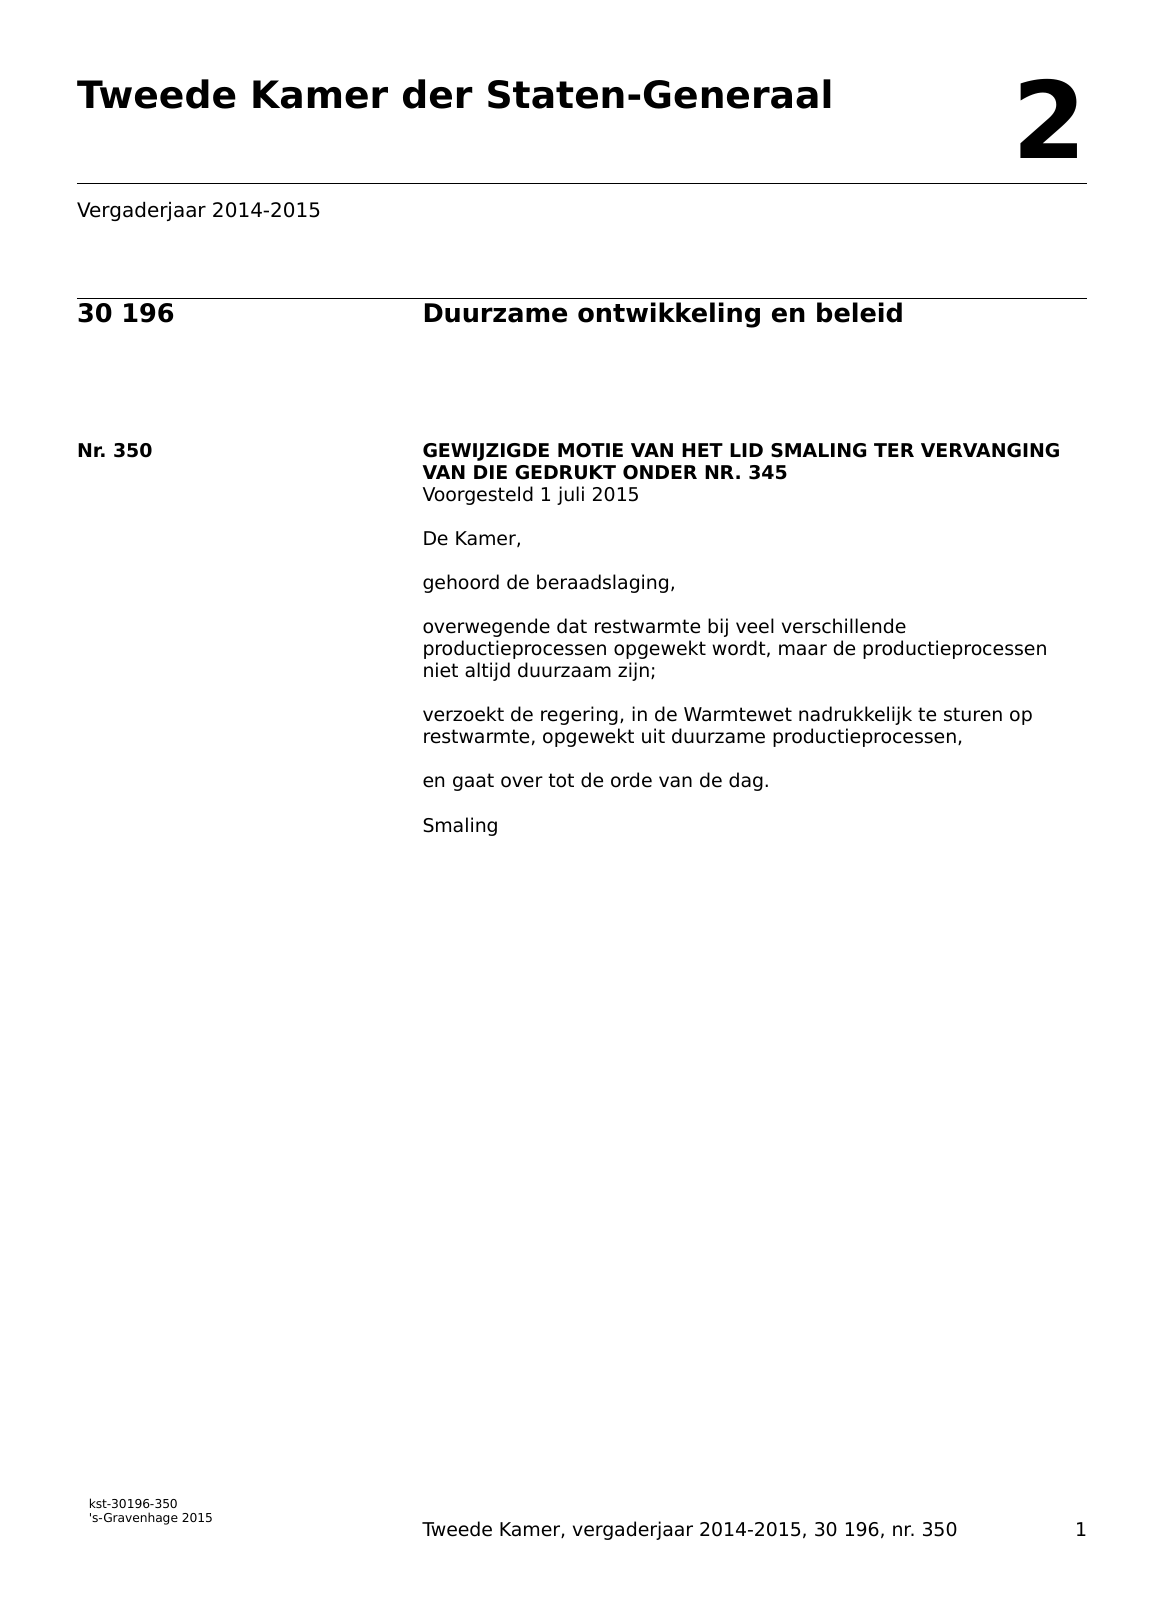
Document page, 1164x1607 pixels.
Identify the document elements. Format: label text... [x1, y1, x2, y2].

table_header Tweede Kamer der Staten-Generaal [77, 59, 886, 183]
table_header 2 [886, 59, 1087, 183]
table_cell Vergaderjaar 2014-2015 [77, 184, 1087, 298]
text gehoord de beraadslaging, [422, 572, 1087, 594]
text De Kamer, [422, 528, 1087, 550]
text overwegende dat restwarmte bij veel verschillende productieprocessen opgewekt wordt, maar de productieprocessen niet altijd duurzaam zijn; [422, 616, 1087, 682]
text en gaat over tot de orde van de dag. [422, 770, 1087, 792]
text 's-Gravenhage 2015 [88, 1511, 323, 1525]
text Voorgesteld 1 juli 2015 [422, 484, 1087, 506]
text Smaling [422, 814, 1087, 837]
subtitle 30 196 Duurzame ontwikkeling en beleid [77, 299, 1087, 329]
text kst-30196-350 [88, 1497, 323, 1511]
text verzoekt de regering, in de Warmtewet nadrukkelijk te sturen op restwarmte, opgewekt uit duurzame productieprocessen, [422, 704, 1087, 748]
subtitle Nr. 350 GEWIJZIGDE MOTIE VAN HET LID SMALING TER VERVANGING VAN DIE GEDRUKT ONDER NR. 345 [77, 440, 1087, 484]
